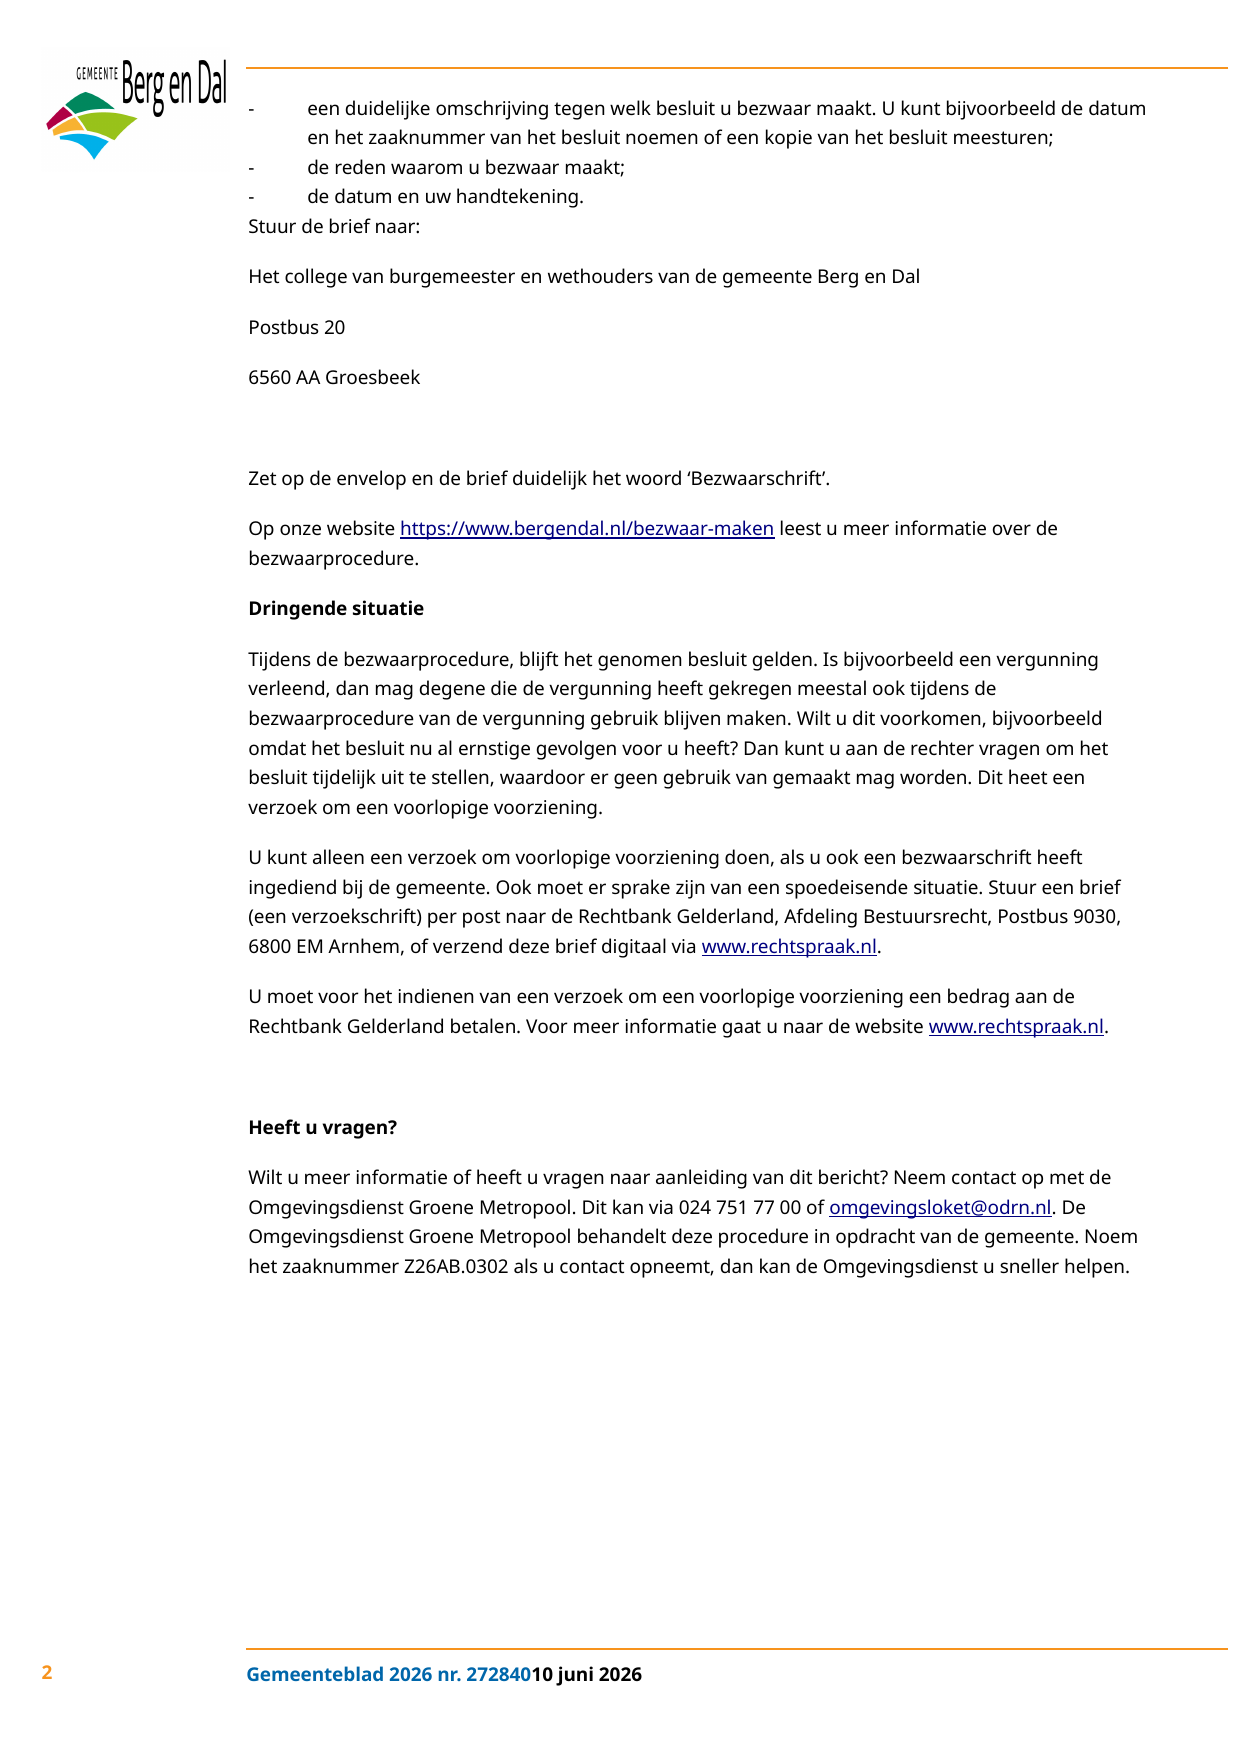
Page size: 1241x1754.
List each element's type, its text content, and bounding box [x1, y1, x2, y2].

text Op onze website https://www.bergendal.nl/bezwaar-maken leest u meer informatie over de bezwaarprocedure. [248, 516, 1152, 571]
text U kunt alleen een verzoek om voorlopige voorziening doen, als u ook een bezwaarschrift heeft ingediend bij de gemeente. Ook moet er sprake zijn van een spoedeisende situatie. Stuur een brief (een verzoekschrift) per post naar de Rechtbank Gelderland, Afdeling Bestuursrecht, Postbus 9030, 6800 EM Arnhem, of verzend deze brief digitaal via www.rechtspraak.nl. [248, 844, 1152, 959]
text Postbus 20 [248, 314, 1152, 340]
text 6560 AA Groesbeek [248, 364, 1152, 390]
picture [41, 47, 231, 172]
text Zet op de envelop en de brief duidelijk het woord ‘Bezwaarschrift’. [248, 465, 1152, 491]
text U moet voor het indienen van een verzoek om een voorlopige voorziening een bedrag aan de Rechtbank Gelderland betalen. Voor meer informatie gaat u naar de website www.rechtspraak.nl. [248, 983, 1152, 1039]
text Heeft u vragen? [248, 1114, 1152, 1140]
text Het college van burgemeester en wethouders van de gemeente Berg en Dal [248, 263, 1152, 289]
text Tijdens de bezwaarprocedure, blijft het genomen besluit gelden. Is bijvoorbeeld een vergunning verleend, dan mag degene die de vergunning heeft gekregen meestal ook tijdens de bezwaarprocedure van de vergunning gebruik blijven maken. Wilt u dit voorkomen, bijvoorbeeld omdat het besluit nu al ernstige gevolgen voor u heeft? Dan kunt u aan de rechter vragen om het besluit tijdelijk uit te stellen, waardoor er geen gebruik van gemaakt mag worden. Dit heet een verzoek om een voorlopige voorziening. [248, 646, 1152, 820]
text Dringende situatie [248, 596, 1152, 621]
list een duidelijke omschrijving tegen welk besluit u bezwaar maakt. U kunt bijvoorbeeld de datum en het zaaknummer van het besluit noemen of een kopie van het besluit meesturen; [248, 95, 1152, 150]
text Wilt u meer informatie of heeft u vragen naar aanleiding van dit bericht? Neem contact op met de Omgevingsdienst Groene Metropool. Dit kan via 024 751 77 00 of omgevingsloket@odrn.nl. De Omgevingsdienst Groene Metropool behandelt deze procedure in opdracht van de gemeente. Noem het zaaknummer Z26AB.0302 als u contact opneemt, dan kan de Omgevingsdienst u sneller helpen. [248, 1164, 1152, 1279]
list de datum en uw handtekening. [248, 183, 1152, 209]
text Stuur de brief naar: [248, 213, 1152, 239]
list de reden waarom u bezwaar maakt; [248, 154, 1152, 180]
